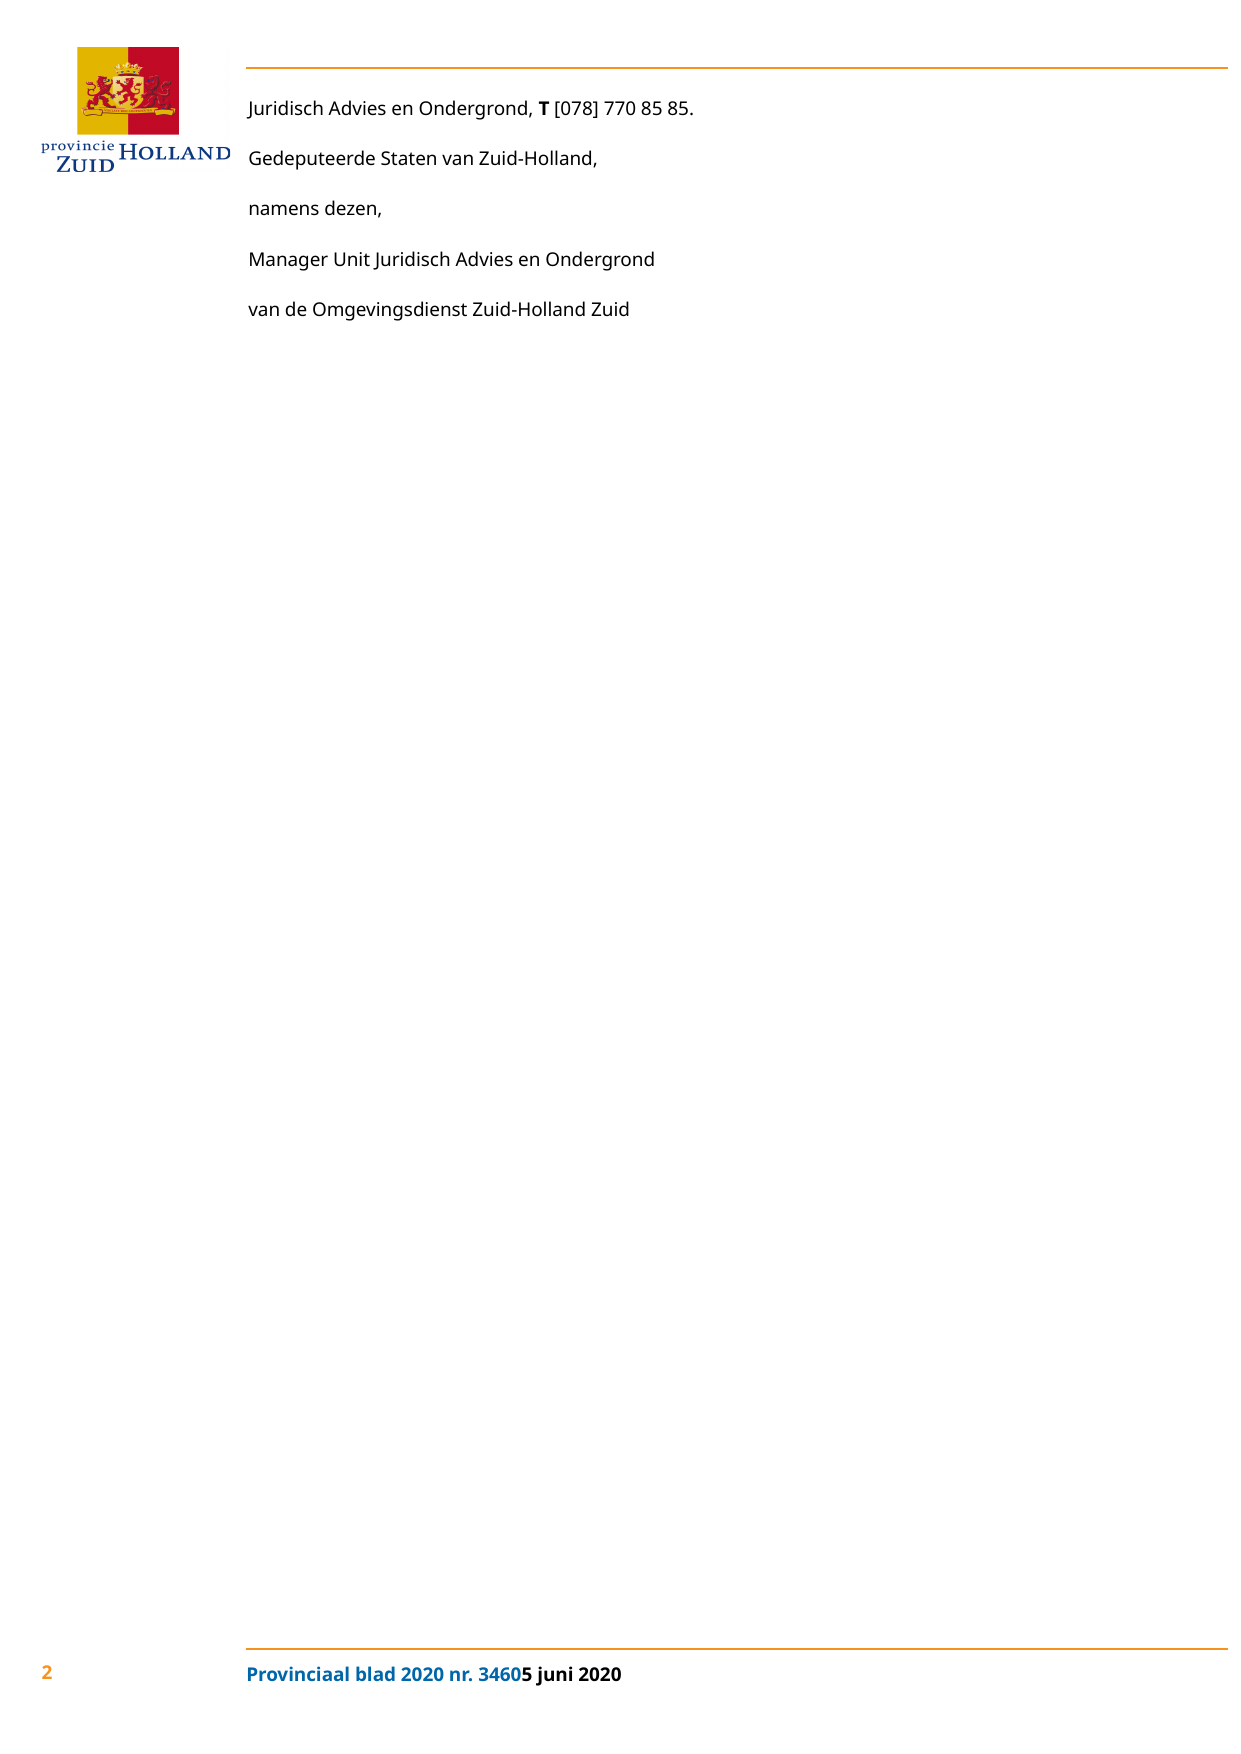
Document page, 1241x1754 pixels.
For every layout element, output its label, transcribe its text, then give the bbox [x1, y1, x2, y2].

text van de Omgevingsdienst Zuid-Holland Zuid [248, 296, 1152, 322]
text Manager Unit Juridisch Advies en Ondergrond [248, 246, 1152, 272]
text namens dezen, [248, 196, 1152, 221]
text Juridisch Advies en Ondergrond, T [078] 770 85 85. [248, 95, 1152, 121]
text Gedeputeerde Staten van Zuid-Holland, [248, 145, 1152, 171]
picture [41, 47, 231, 172]
